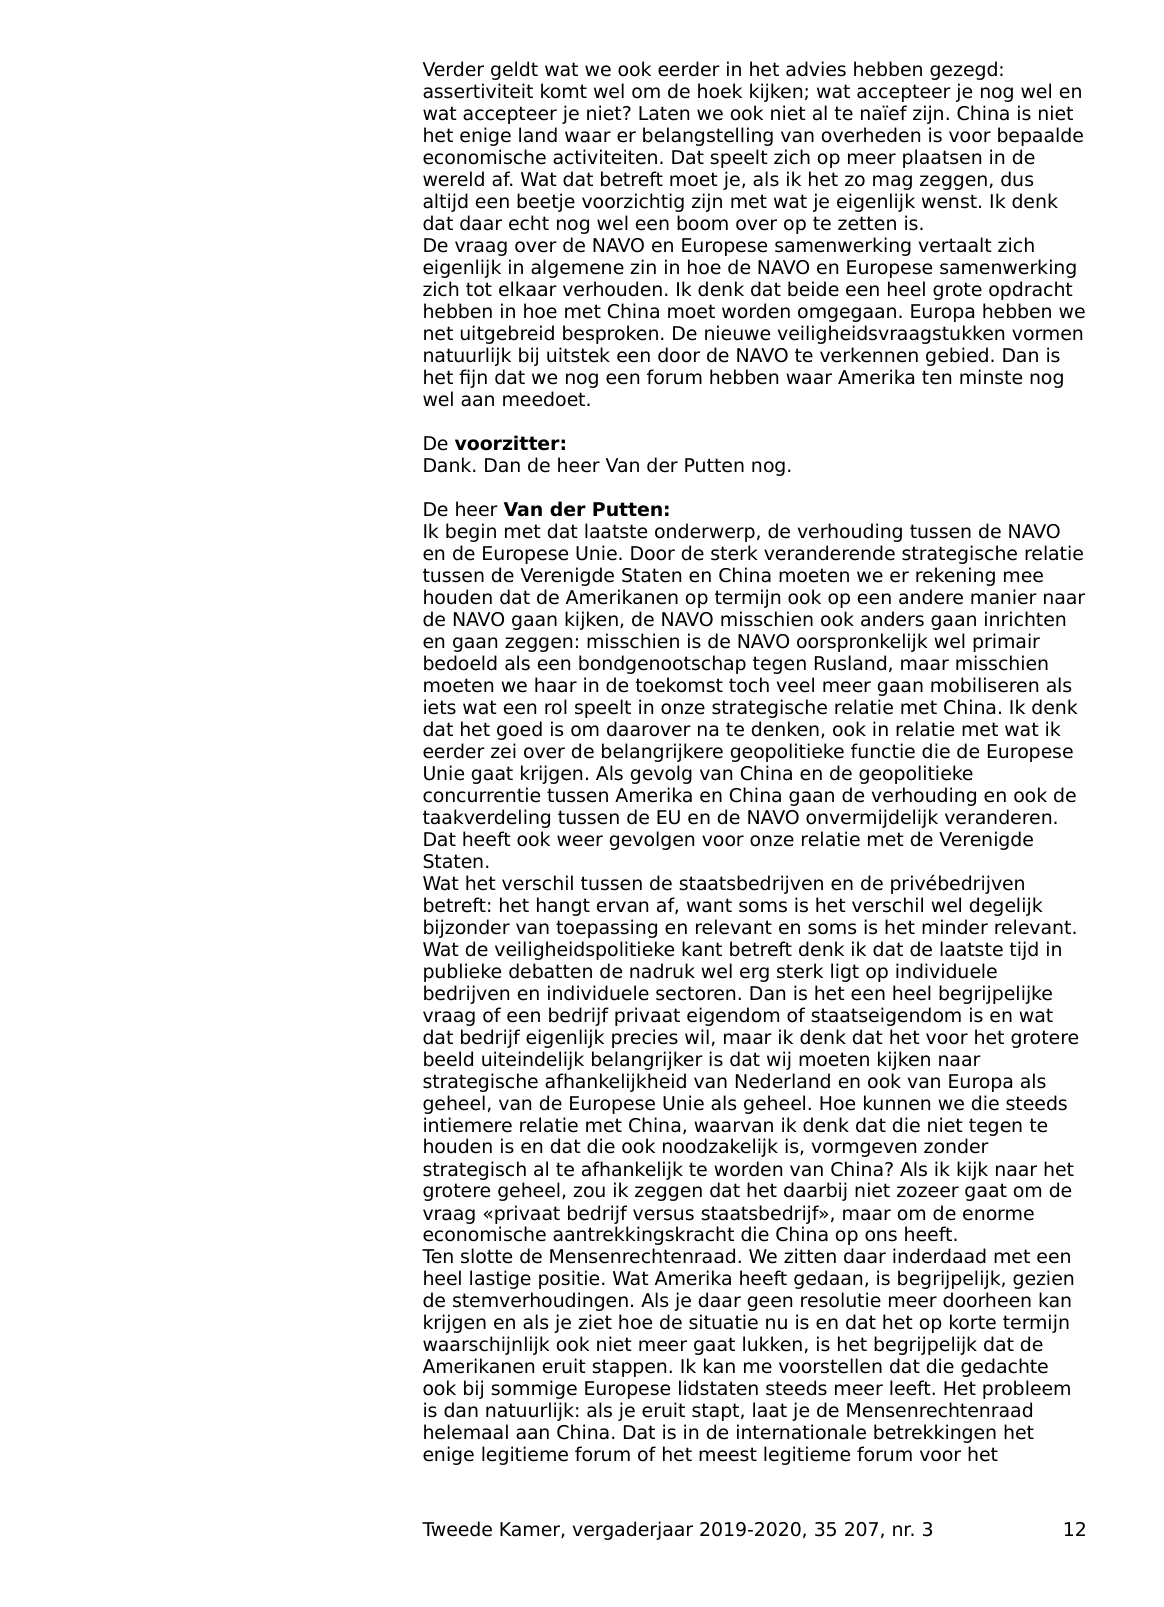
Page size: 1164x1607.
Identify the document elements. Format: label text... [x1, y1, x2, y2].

text De vraag over de NAVO en Europese samenwerking vertaalt zich eigenlijk in algemene zin in hoe de NAVO en Europese samenwerking zich tot elkaar verhouden. Ik denk dat beide een heel grote opdracht hebben in hoe met China moet worden omgegaan. Europa hebben we net uitgebreid besproken. De nieuwe veiligheidsvraagstukken vormen natuurlijk bij uitstek een door de NAVO te verkennen gebied. Dan is het fijn dat we nog een forum hebben waar Amerika ten minste nog wel aan meedoet. [422, 235, 1087, 411]
text De heer Van der Putten: [422, 499, 1087, 521]
text Dank. Dan de heer Van der Putten nog. [422, 455, 1087, 477]
text Ten slotte de Mensenrechtenraad. We zitten daar inderdaad met een heel lastige positie. Wat Amerika heeft gedaan, is begrijpelijk, gezien de stemverhoudingen. Als je daar geen resolutie meer doorheen kan krijgen en als je ziet hoe de situatie nu is en dat het op korte termijn waarschijnlijk ook niet meer gaat lukken, is het begrijpelijk dat de Amerikanen eruit stappen. Ik kan me voorstellen dat die gedachte ook bij sommige Europese lidstaten steeds meer leeft. Het probleem is dan natuurlijk: als je eruit stapt, laat je de Mensenrechtenraad helemaal aan China. Dat is in de internationale betrekkingen het enige legitieme forum of het meest legitieme forum voor het [422, 1246, 1087, 1466]
text Wat het verschil tussen de staatsbedrijven en de privébedrijven betreft: het hangt ervan af, want soms is het verschil wel degelijk bijzonder van toepassing en relevant en soms is het minder relevant. Wat de veiligheidspolitieke kant betreft denk ik dat de laatste tijd in publieke debatten de nadruk wel erg sterk ligt op individuele bedrijven en individuele sectoren. Dan is het een heel begrijpelijke vraag of een bedrijf privaat eigendom of staatseigendom is en wat dat bedrijf eigenlijk precies wil, maar ik denk dat het voor het grotere beeld uiteindelijk belangrijker is dat wij moeten kijken naar strategische afhankelijkheid van Nederland en ook van Europa als geheel, van de Europese Unie als geheel. Hoe kunnen we die steeds intiemere relatie met China, waarvan ik denk dat die niet tegen te houden is en dat die ook noodzakelijk is, vormgeven zonder strategisch al te afhankelijk te worden van China? Als ik kijk naar het grotere geheel, zou ik zeggen dat het daarbij niet zozeer gaat om de vraag «privaat bedrijf versus staatsbedrijf», maar om de enorme economische aantrekkingskracht die China op ons heeft. [422, 873, 1087, 1246]
text Verder geldt wat we ook eerder in het advies hebben gezegd: assertiviteit komt wel om de hoek kijken; wat accepteer je nog wel en wat accepteer je niet? Laten we ook niet al te naïef zijn. China is niet het enige land waar er belangstelling van overheden is voor bepaalde economische activiteiten. Dat speelt zich op meer plaatsen in de wereld af. Wat dat betreft moet je, als ik het zo mag zeggen, dus altijd een beetje voorzichtig zijn met wat je eigenlijk wenst. Ik denk dat daar echt nog wel een boom over op te zetten is. [422, 59, 1087, 235]
text Ik begin met dat laatste onderwerp, de verhouding tussen de NAVO en de Europese Unie. Door de sterk veranderende strategische relatie tussen de Verenigde Staten en China moeten we er rekening mee houden dat de Amerikanen op termijn ook op een andere manier naar de NAVO gaan kijken, de NAVO misschien ook anders gaan inrichten en gaan zeggen: misschien is de NAVO oorspronkelijk wel primair bedoeld als een bondgenootschap tegen Rusland, maar misschien moeten we haar in de toekomst toch veel meer gaan mobiliseren als iets wat een rol speelt in onze strategische relatie met China. Ik denk dat het goed is om daarover na te denken, ook in relatie met wat ik eerder zei over de belangrijkere geopolitieke functie die de Europese Unie gaat krijgen. Als gevolg van China en de geopolitieke concurrentie tussen Amerika en China gaan de verhouding en ook de taakverdeling tussen de EU en de NAVO onvermijdelijk veranderen. Dat heeft ook weer gevolgen voor onze relatie met de Verenigde Staten. [422, 521, 1087, 873]
text De voorzitter: [422, 433, 1087, 455]
